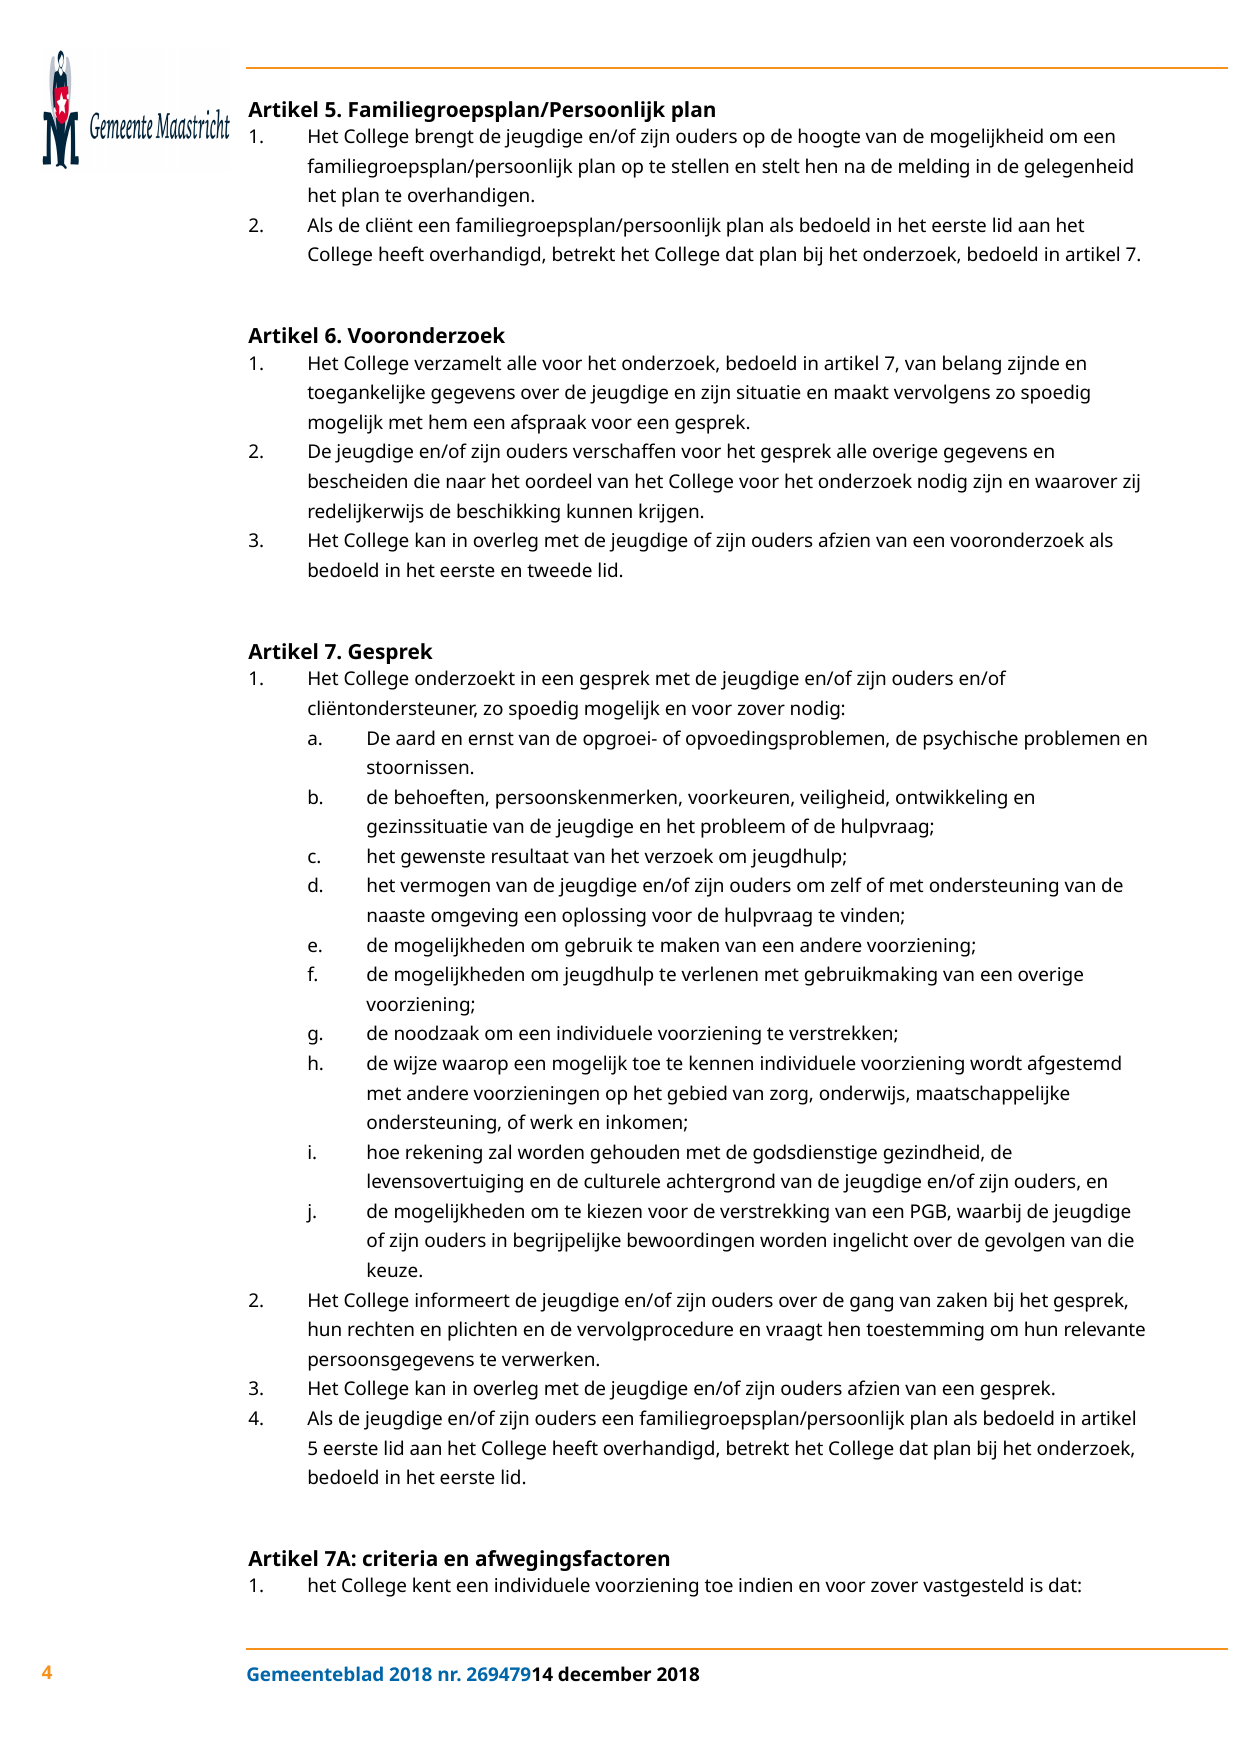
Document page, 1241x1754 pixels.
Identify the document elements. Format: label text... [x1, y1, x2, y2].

list de mogelijkheden om te kiezen voor de verstrekking van een PGB, waarbij de jeugdige of zijn ouders in begrijpelijke bewoordingen worden ingelicht over de gevolgen van die keuze. [307, 1198, 1152, 1283]
list de behoeften, persoonskenmerken, voorkeuren, veiligheid, ontwikkeling en gezinssituatie van de jeugdige en het probleem of de hulpvraag; [307, 784, 1152, 839]
list hoe rekening zal worden gehouden met de godsdienstige gezindheid, de levensovertuiging en de culturele achtergrond van de jeugdige en/of zijn ouders, en [307, 1139, 1152, 1194]
list De aard en ernst van de opgroei- of opvoedingsproblemen, de psychische problemen en stoornissen. [307, 725, 1152, 780]
list het vermogen van de jeugdige en/of zijn ouders om zelf of met ondersteuning van de naaste omgeving een oplossing voor de hulpvraag te vinden; [307, 873, 1152, 928]
list Het College verzamelt alle voor het onderzoek, bedoeld in artikel 7, van belang zijnde en toegankelijke gegevens over de jeugdige en zijn situatie en maakt vervolgens zo spoedig mogelijk met hem een afspraak voor een gesprek. [248, 350, 1152, 435]
list De jeugdige en/of zijn ouders verschaffen voor het gesprek alle overige gegevens en bescheiden die naar het oordeel van het College voor het onderzoek nodig zijn en waarover zij redelijkerwijs de beschikking kunnen krijgen. [248, 439, 1152, 524]
list de mogelijkheden om gebruik te maken van een andere voorziening; [307, 932, 1152, 957]
list het gewenste resultaat van het verzoek om jeugdhulp; [307, 843, 1152, 869]
list Het College kan in overleg met de jeugdige en/of zijn ouders afzien van een gesprek. [248, 1376, 1152, 1401]
list Het College informeert de jeugdige en/of zijn ouders over de gang van zaken bij het gesprek, hun rechten en plichten en de vervolgprocedure en vraagt hen toestemming om hun relevante persoonsgegevens te verwerken. [248, 1287, 1152, 1372]
list het College kent een individuele voorziening toe indien en voor zover vastgesteld is dat: [248, 1573, 1152, 1598]
list Het College brengt de jeugdige en/of zijn ouders op de hoogte van de mogelijkheid om een familiegroepsplan/persoonlijk plan op te stellen en stelt hen na de melding in de gelegenheid het plan te overhandigen. [248, 123, 1152, 208]
list Als de cliënt een familiegroepsplan/persoonlijk plan als bedoeld in het eerste lid aan het College heeft overhandigd, betrekt het College dat plan bij het onderzoek, bedoeld in artikel 7. [248, 212, 1152, 267]
text Artikel 6. Vooronderzoek [248, 322, 1152, 350]
list de mogelijkheden om jeugdhulp te verlenen met gebruikmaking van een overige voorziening; [307, 961, 1152, 1017]
picture [41, 47, 231, 172]
text Artikel 7A: criteria en afwegingsfactoren [248, 1544, 1152, 1573]
list de noodzaak om een individuele voorziening te verstrekken; [307, 1021, 1152, 1046]
list Het College kan in overleg met de jeugdige of zijn ouders afzien van een vooronderzoek als bedoeld in het eerste en tweede lid. [248, 527, 1152, 583]
text Artikel 5. Familiegroepsplan/Persoonlijk plan [248, 95, 1152, 123]
list Als de jeugdige en/of zijn ouders een familiegroepsplan/persoonlijk plan als bedoeld in artikel 5 eerste lid aan het College heeft overhandigd, betrekt het College dat plan bij het onderzoek, bedoeld in het eerste lid. [248, 1405, 1152, 1490]
text Artikel 7. Gesprek [248, 637, 1152, 666]
list Het College onderzoekt in een gesprek met de jeugdige en/of zijn ouders en/of cliëntondersteuner, zo spoedig mogelijk en voor zover nodig: [248, 666, 1152, 721]
list de wijze waarop een mogelijk toe te kennen individuele voorziening wordt afgestemd met andere voorzieningen op het gebied van zorg, onderwijs, maatschappelijke ondersteuning, of werk en inkomen; [307, 1050, 1152, 1135]
